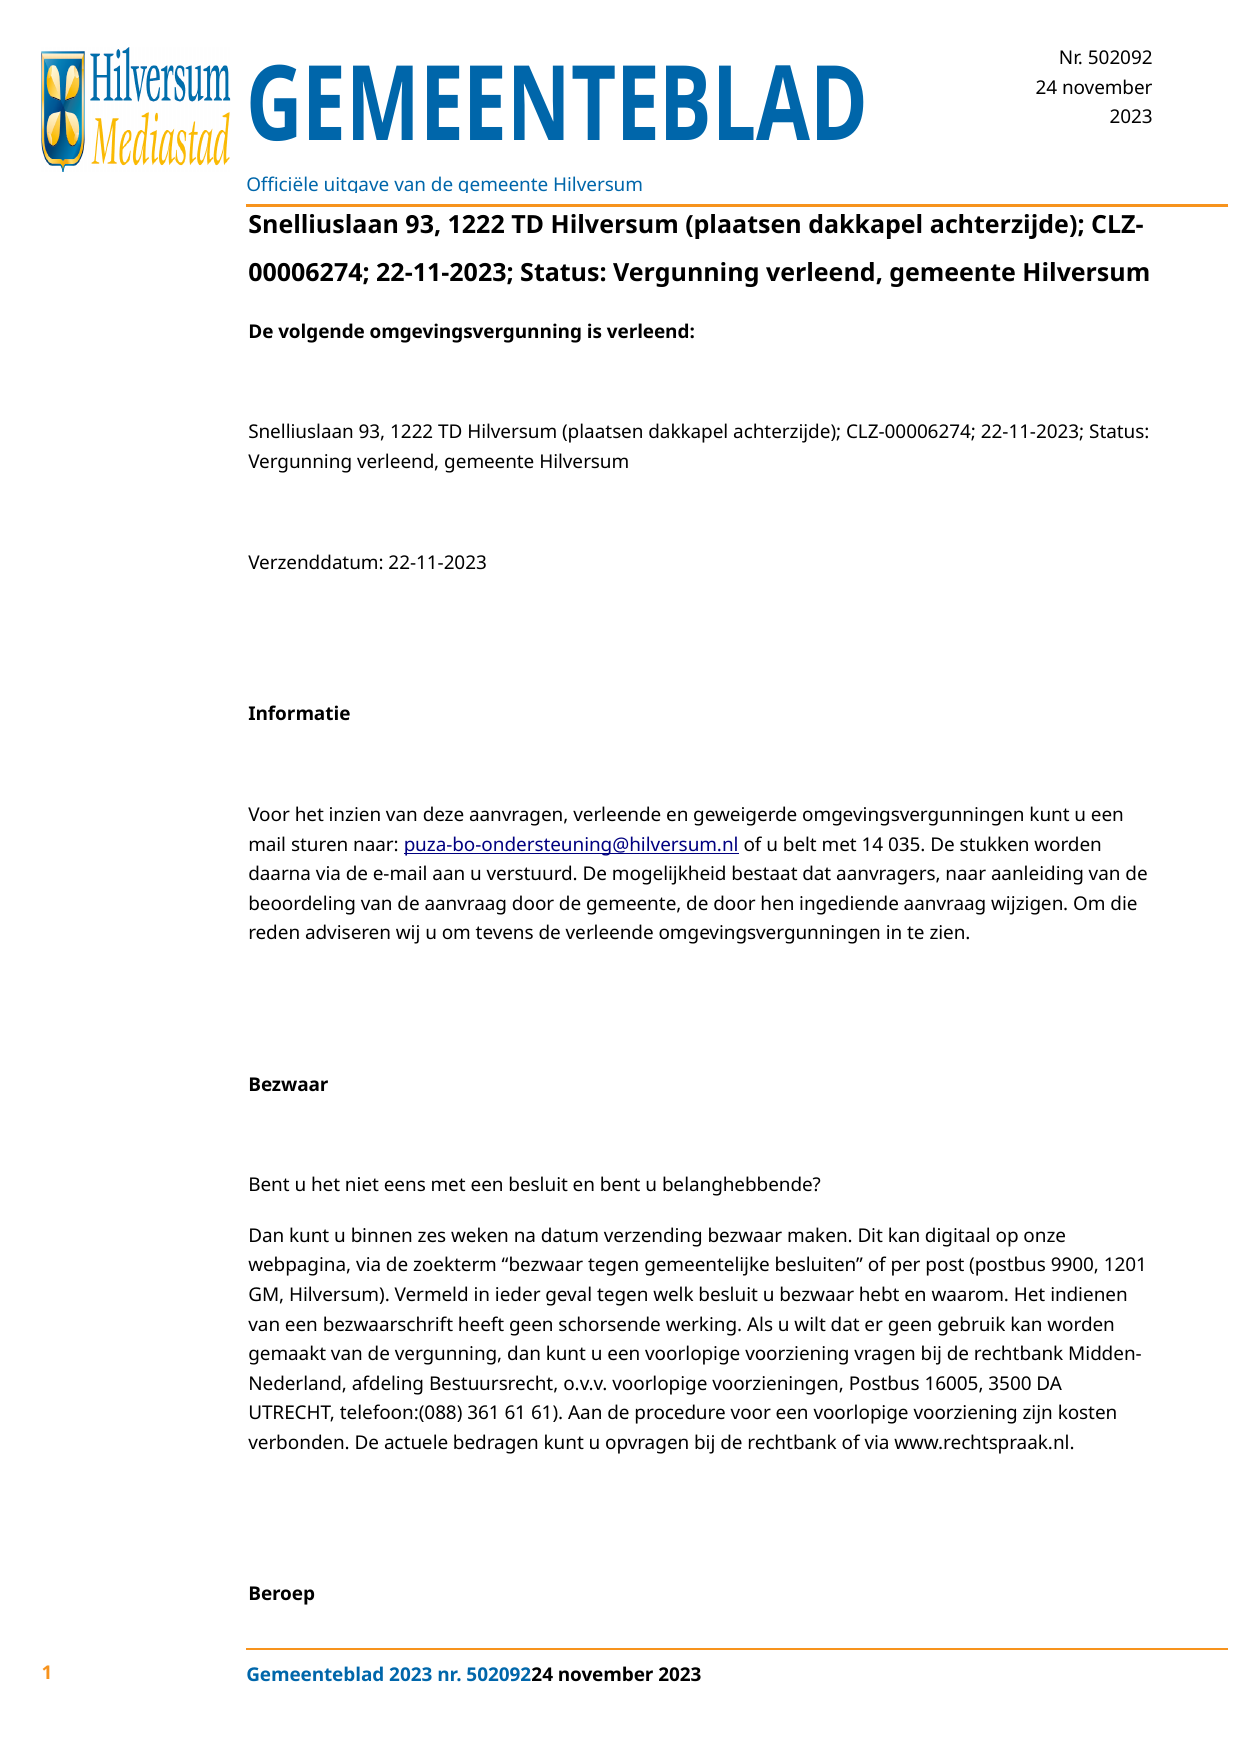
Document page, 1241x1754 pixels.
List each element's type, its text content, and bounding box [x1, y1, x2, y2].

text Voor het inzien van deze aanvragen, verleende en geweigerde omgevingsvergunningen kunt u een mail sturen naar: puza-bo-ondersteuning@hilversum.nl of u belt met 14 035. De stukken worden daarna via de e-mail aan u verstuurd. De mogelijkheid bestaat dat aanvragers, naar aanleiding van de beoordeling van de aanvraag door de gemeente, de door hen ingediende aanvraag wijzigen. Om die reden adviseren wij u om tevens de verleende omgevingsvergunningen in te zien. [248, 801, 1152, 945]
text De volgende omgevingsvergunning is verleend: [248, 318, 1152, 344]
text Snelliuslaan 93, 1222 TD Hilversum (plaatsen dakkapel achterzijde); CLZ-00006274; 22-11-2023; Status: Vergunning verleend, gemeente Hilversum [248, 207, 1152, 288]
text Dan kunt u binnen zes weken na datum verzending bezwaar maken. Dit kan digitaal op onze webpagina, via de zoekterm “bezwaar tegen gemeentelijke besluiten” of per post (postbus 9900, 1201 GM, Hilversum). Vermeld in ieder geval tegen welk besluit u bezwaar hebt en waarom. Het indienen van een bezwaarschrift heeft geen schorsende werking. Als u wilt dat er geen gebruik kan worden gemaakt van de vergunning, dan kunt u een voorlopige voorziening vragen bij de rechtbank Midden-Nederland, afdeling Bestuursrecht, o.v.v. voorlopige voorzieningen, Postbus 16005, 3500 DA UTRECHT, telefoon:(088) 361 61 61). Aan de procedure voor een voorlopige voorziening zijn kosten verbonden. De actuele bedragen kunt u opvragen bij de rechtbank of via www.rechtspraak.nl. [248, 1222, 1152, 1455]
text Informatie [248, 700, 1152, 726]
text Bent u het niet eens met een besluit en bent u belanghebbende? [248, 1172, 1152, 1197]
text Verzenddatum: 22-11-2023 [248, 549, 1152, 575]
text Bezwaar [248, 1071, 1152, 1097]
text Beroep [248, 1580, 1152, 1606]
picture [41, 47, 231, 172]
text Snelliuslaan 93, 1222 TD Hilversum (plaatsen dakkapel achterzijde); CLZ-00006274; 22-11-2023; Status: Vergunning verleend, gemeente Hilversum [248, 419, 1152, 474]
